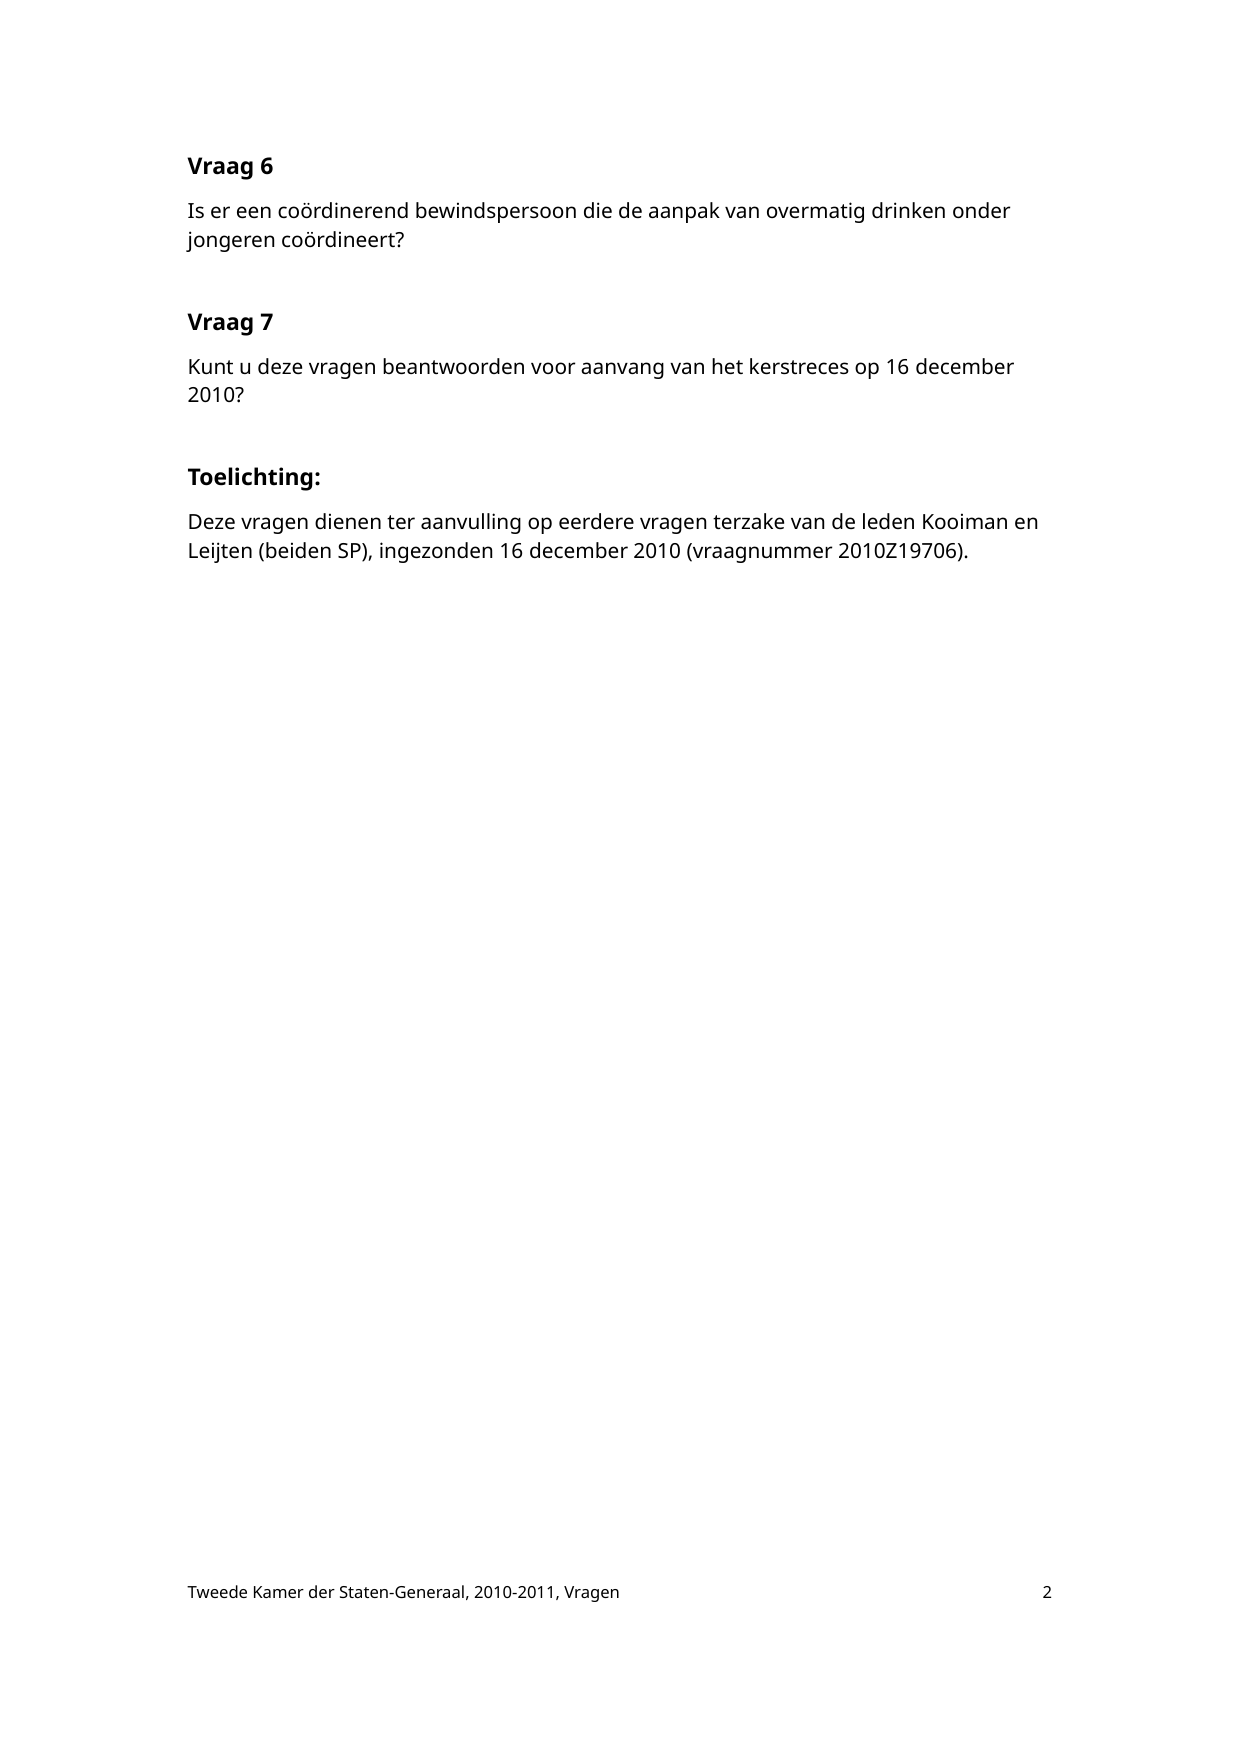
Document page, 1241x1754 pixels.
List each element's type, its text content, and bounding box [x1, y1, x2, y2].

text Is er een coördinerend bewindspersoon die de aanpak van overmatig drinken onder jongeren coördineert? [187, 196, 1053, 253]
subtitle Toelichting: [187, 461, 1053, 492]
subtitle Vraag 6 [187, 150, 1053, 181]
text Kunt u deze vragen beantwoorden voor aanvang van het kerstreces op 16 december 2010? [187, 352, 1053, 409]
text Deze vragen dienen ter aanvulling op eerdere vragen terzake van de leden Kooiman en Leijten (beiden SP), ingezonden 16 december 2010 (vraagnummer 2010Z19706). [187, 507, 1053, 564]
subtitle Vraag 7 [187, 306, 1053, 337]
